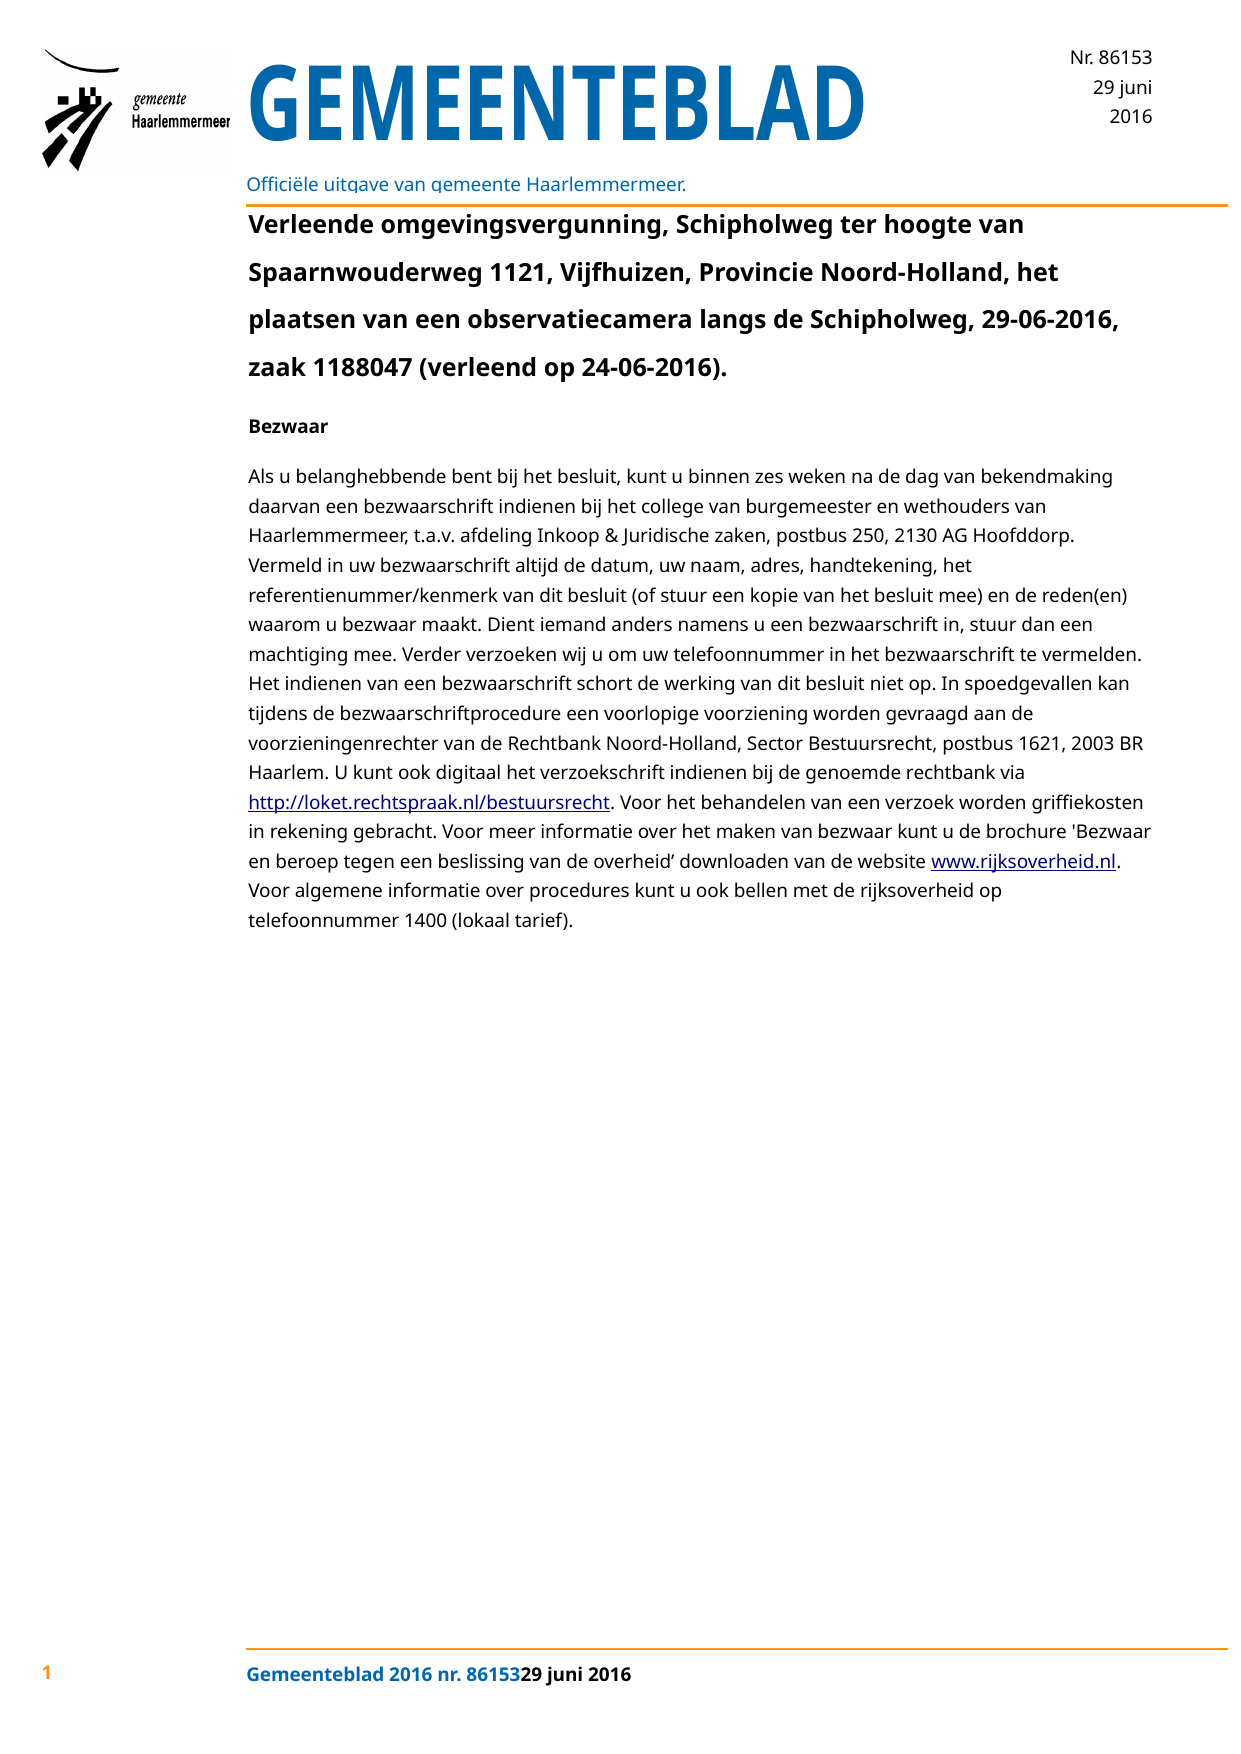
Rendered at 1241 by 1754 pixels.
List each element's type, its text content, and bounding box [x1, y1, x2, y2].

text Verleende omgevingsvergunning, Schipholweg ter hoogte van Spaarnwouderweg 1121, Vijfhuizen, Provincie Noord-Holland, het plaatsen van een observatiecamera langs de Schipholweg, 29-06-2016, zaak 1188047 (verleend op 24-06-2016). [248, 207, 1152, 384]
text Bezwaar [248, 413, 1152, 439]
text Als u belanghebbende bent bij het besluit, kunt u binnen zes weken na de dag van bekendmaking daarvan een bezwaarschrift indienen bij het college van burgemeester en wethouders van Haarlemmermeer, t.a.v. afdeling Inkoop & Juridische zaken, postbus 250, 2130 AG Hoofddorp. Vermeld in uw bezwaarschrift altijd de datum, uw naam, adres, handtekening, het referentienummer/kenmerk van dit besluit (of stuur een kopie van het besluit mee) en de reden(en) waarom u bezwaar maakt. Dient iemand anders namens u een bezwaarschrift in, stuur dan een machtiging mee. Verder verzoeken wij u om uw telefoonnummer in het bezwaarschrift te vermelden. Het indienen van een bezwaarschrift schort de werking van dit besluit niet op. In spoedgevallen kan tijdens de bezwaarschriftprocedure een voorlopige voorziening worden gevraagd aan de voorzieningenrechter van de Rechtbank Noord-Holland, Sector Bestuursrecht, postbus 1621, 2003 BR Haarlem. U kunt ook digitaal het verzoekschrift indienen bij de genoemde rechtbank via http://loket.rechtspraak.nl/bestuursrecht. Voor het behandelen van een verzoek worden griffiekosten in rekening gebracht. Voor meer informatie over het maken van bezwaar kunt u de brochure 'Bezwaar en beroep tegen een beslissing van de overheid’ downloaden van de website www.rijksoverheid.nl. Voor algemene informatie over procedures kunt u ook bellen met de rijksoverheid op telefoonnummer 1400 (lokaal tarief). [248, 463, 1152, 933]
picture [41, 47, 231, 172]
